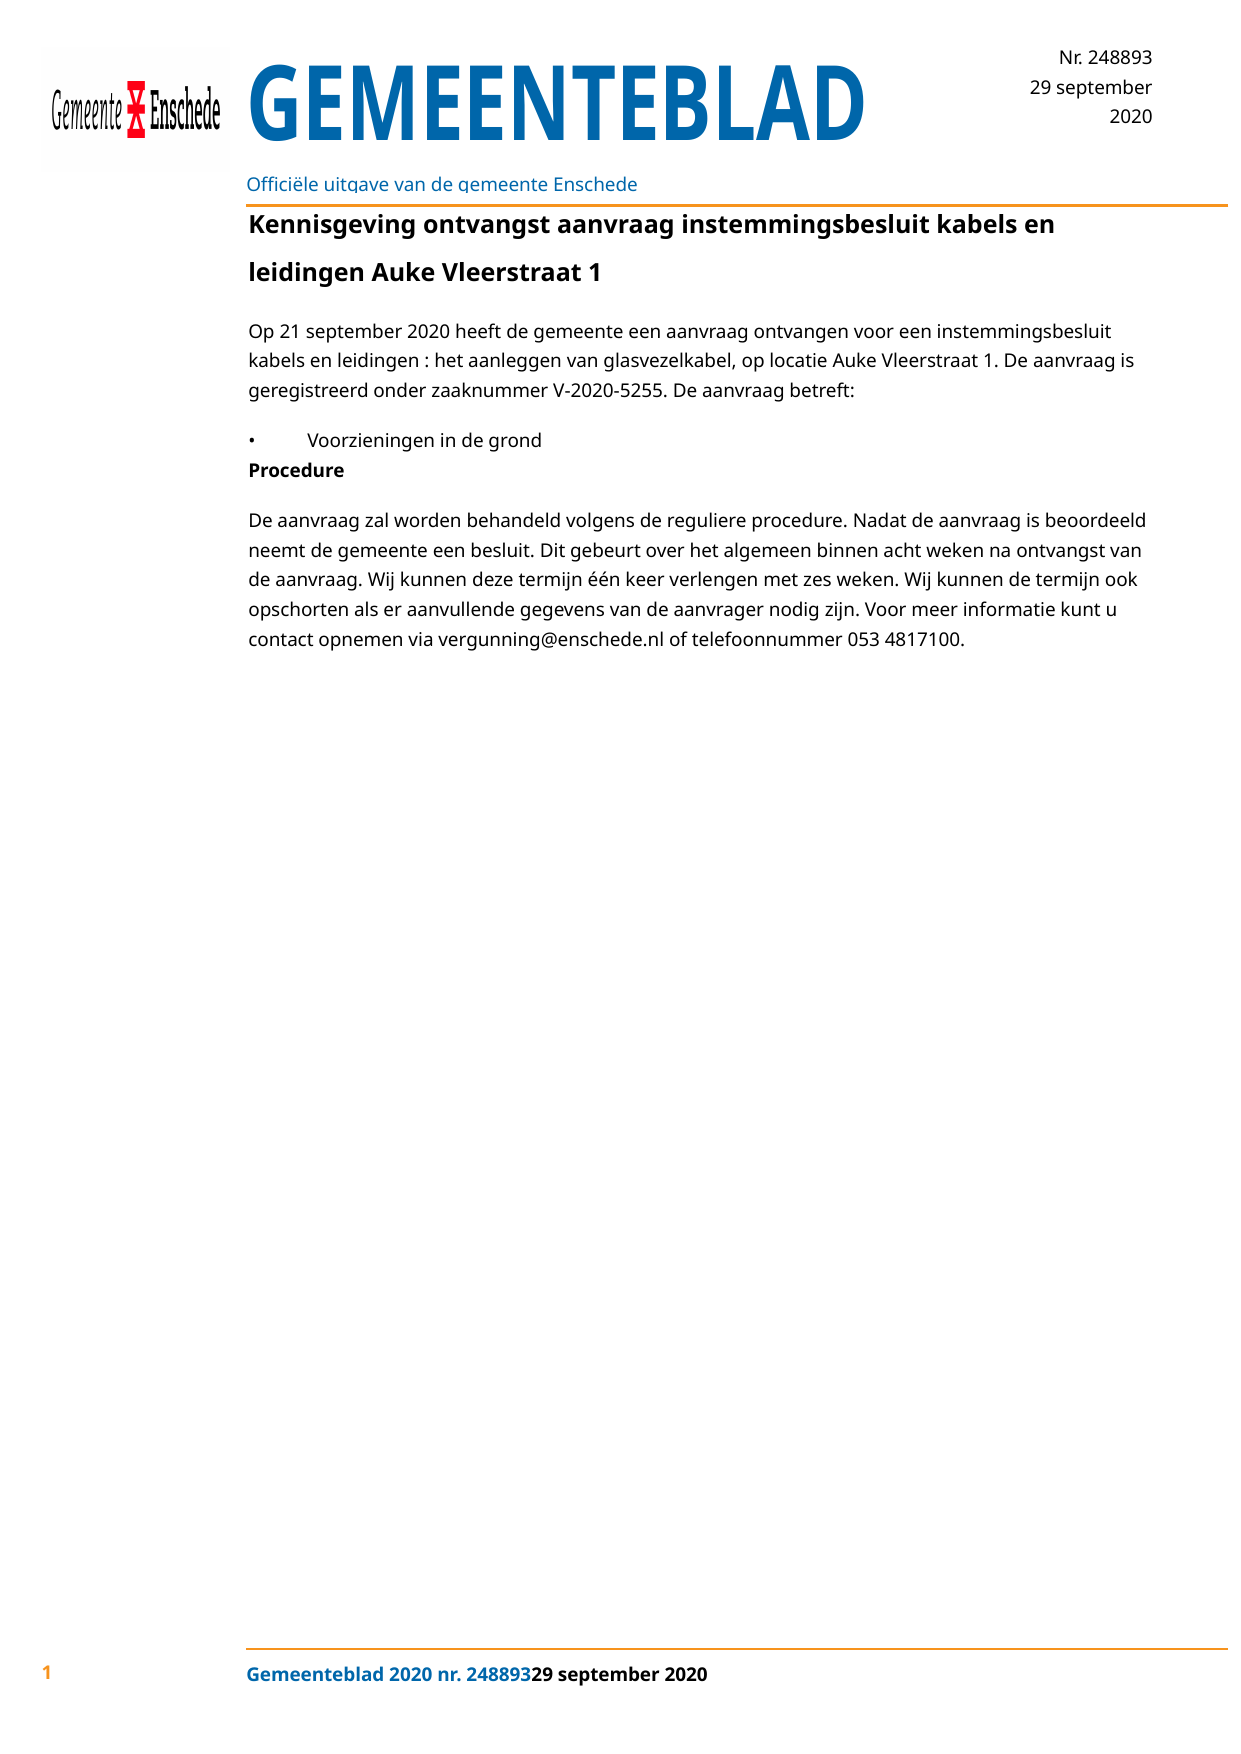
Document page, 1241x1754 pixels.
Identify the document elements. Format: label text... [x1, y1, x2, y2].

text Kennisgeving ontvangst aanvraag instemmingsbesluit kabels en leidingen Auke Vleerstraat 1 [248, 207, 1152, 288]
text Procedure [248, 457, 1152, 483]
text Op 21 september 2020 heeft de gemeente een aanvraag ontvangen voor een instemmingsbesluit kabels en leidingen : het aanleggen van glasvezelkabel, op locatie Auke Vleerstraat 1. De aanvraag is geregistreerd onder zaaknummer V-2020-5255. De aanvraag betreft: [248, 318, 1152, 403]
list Voorzieningen in de grond [248, 427, 1152, 453]
text De aanvraag zal worden behandeld volgens de reguliere procedure. Nadat de aanvraag is beoordeeld neemt de gemeente een besluit. Dit gebeurt over het algemeen binnen acht weken na ontvangst van de aanvraag. Wij kunnen deze termijn één keer verlengen met zes weken. Wij kunnen de termijn ook opschorten als er aanvullende gegevens van de aanvrager nodig zijn. Voor meer informatie kunt u contact opnemen via vergunning@enschede.nl of telefoonnummer 053 4817100. [248, 507, 1152, 652]
picture [41, 47, 231, 172]
